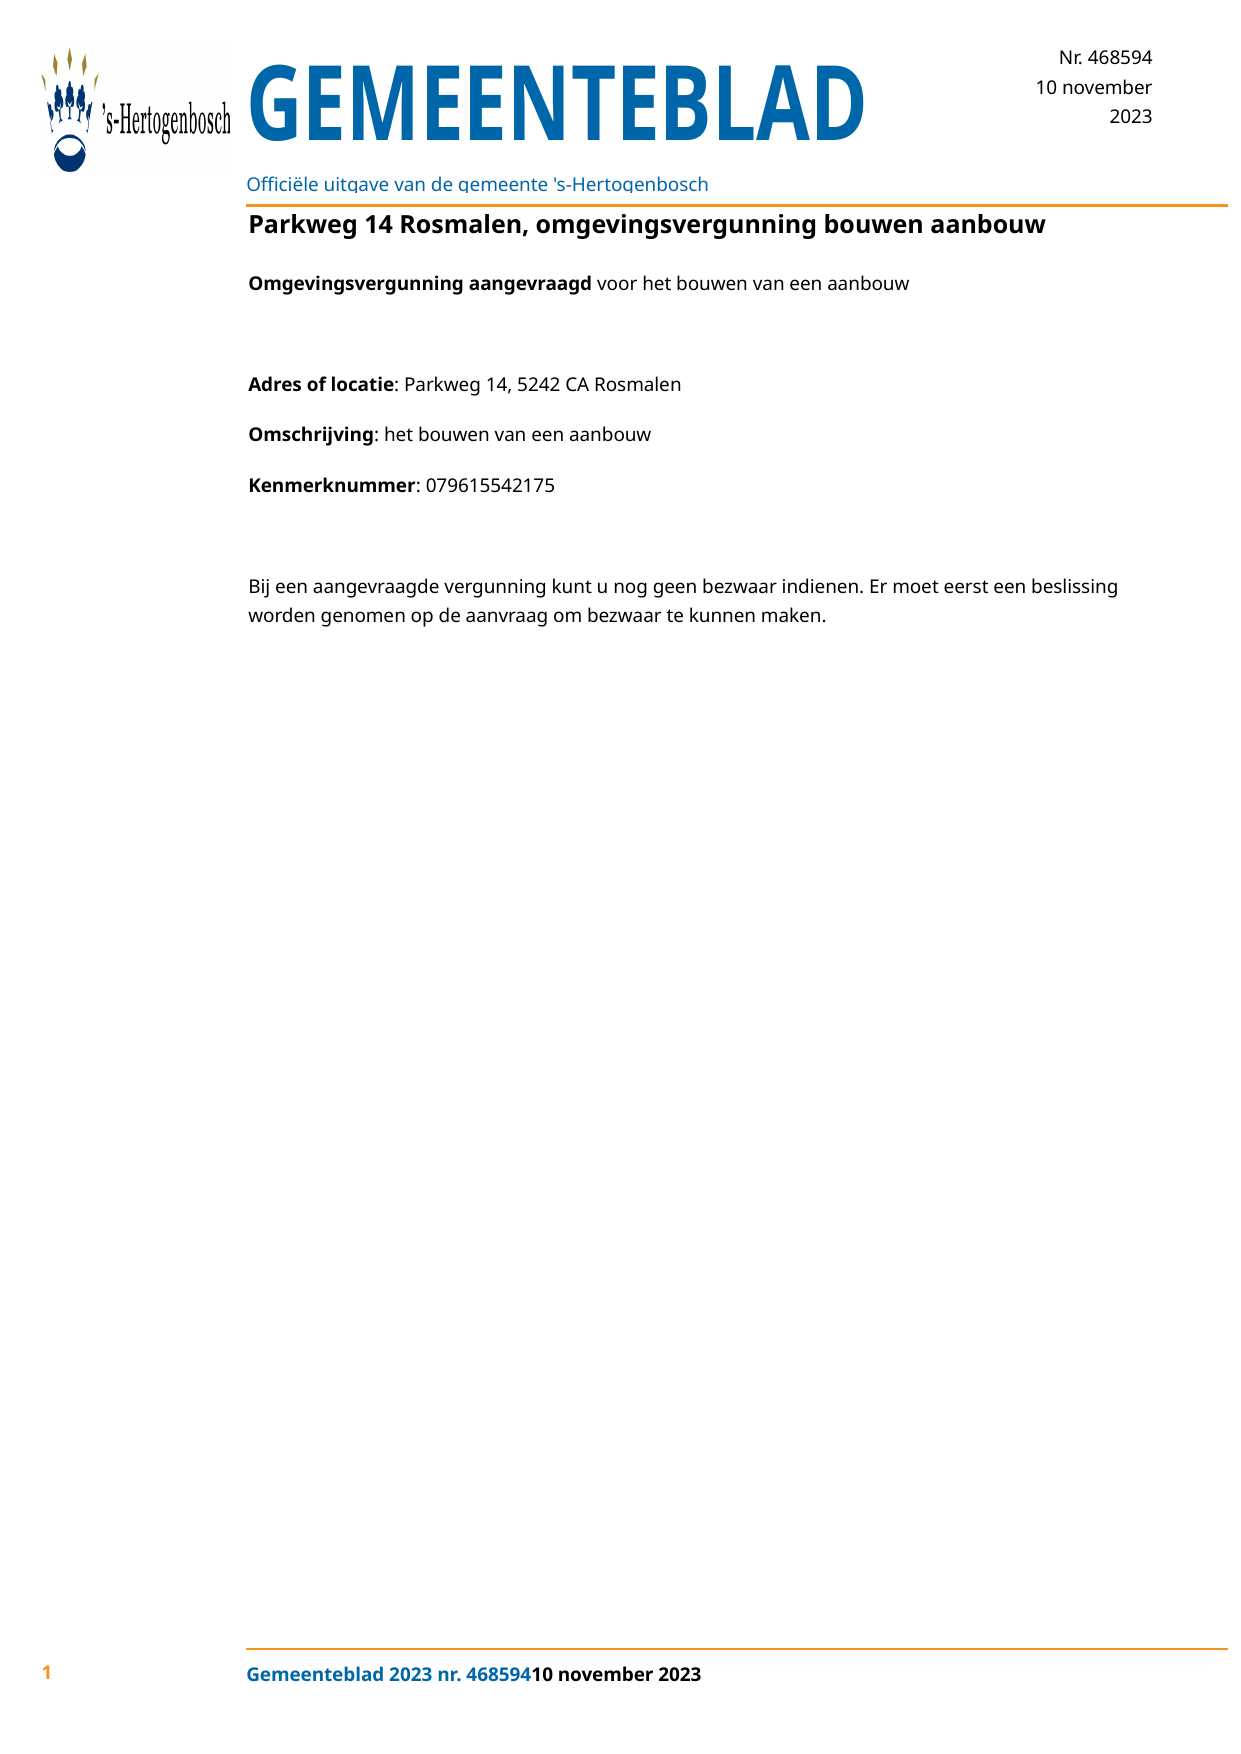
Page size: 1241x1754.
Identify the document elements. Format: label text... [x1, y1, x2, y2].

text Omschrijving: het bouwen van een aanbouw [248, 422, 1152, 447]
text Bij een aangevraagde vergunning kunt u nog geen bezwaar indienen. Er moet eerst een beslissing worden genomen op de aanvraag om bezwaar te kunnen maken. [248, 573, 1152, 628]
text Kenmerknummer: 079615542175 [248, 472, 1152, 498]
text Parkweg 14 Rosmalen, omgevingsvergunning bouwen aanbouw [248, 207, 1152, 241]
text Adres of locatie: Parkweg 14, 5242 CA Rosmalen [248, 371, 1152, 397]
text Omgevingsvergunning aangevraagd voor het bouwen van een aanbouw [248, 270, 1152, 296]
picture [41, 47, 231, 172]
